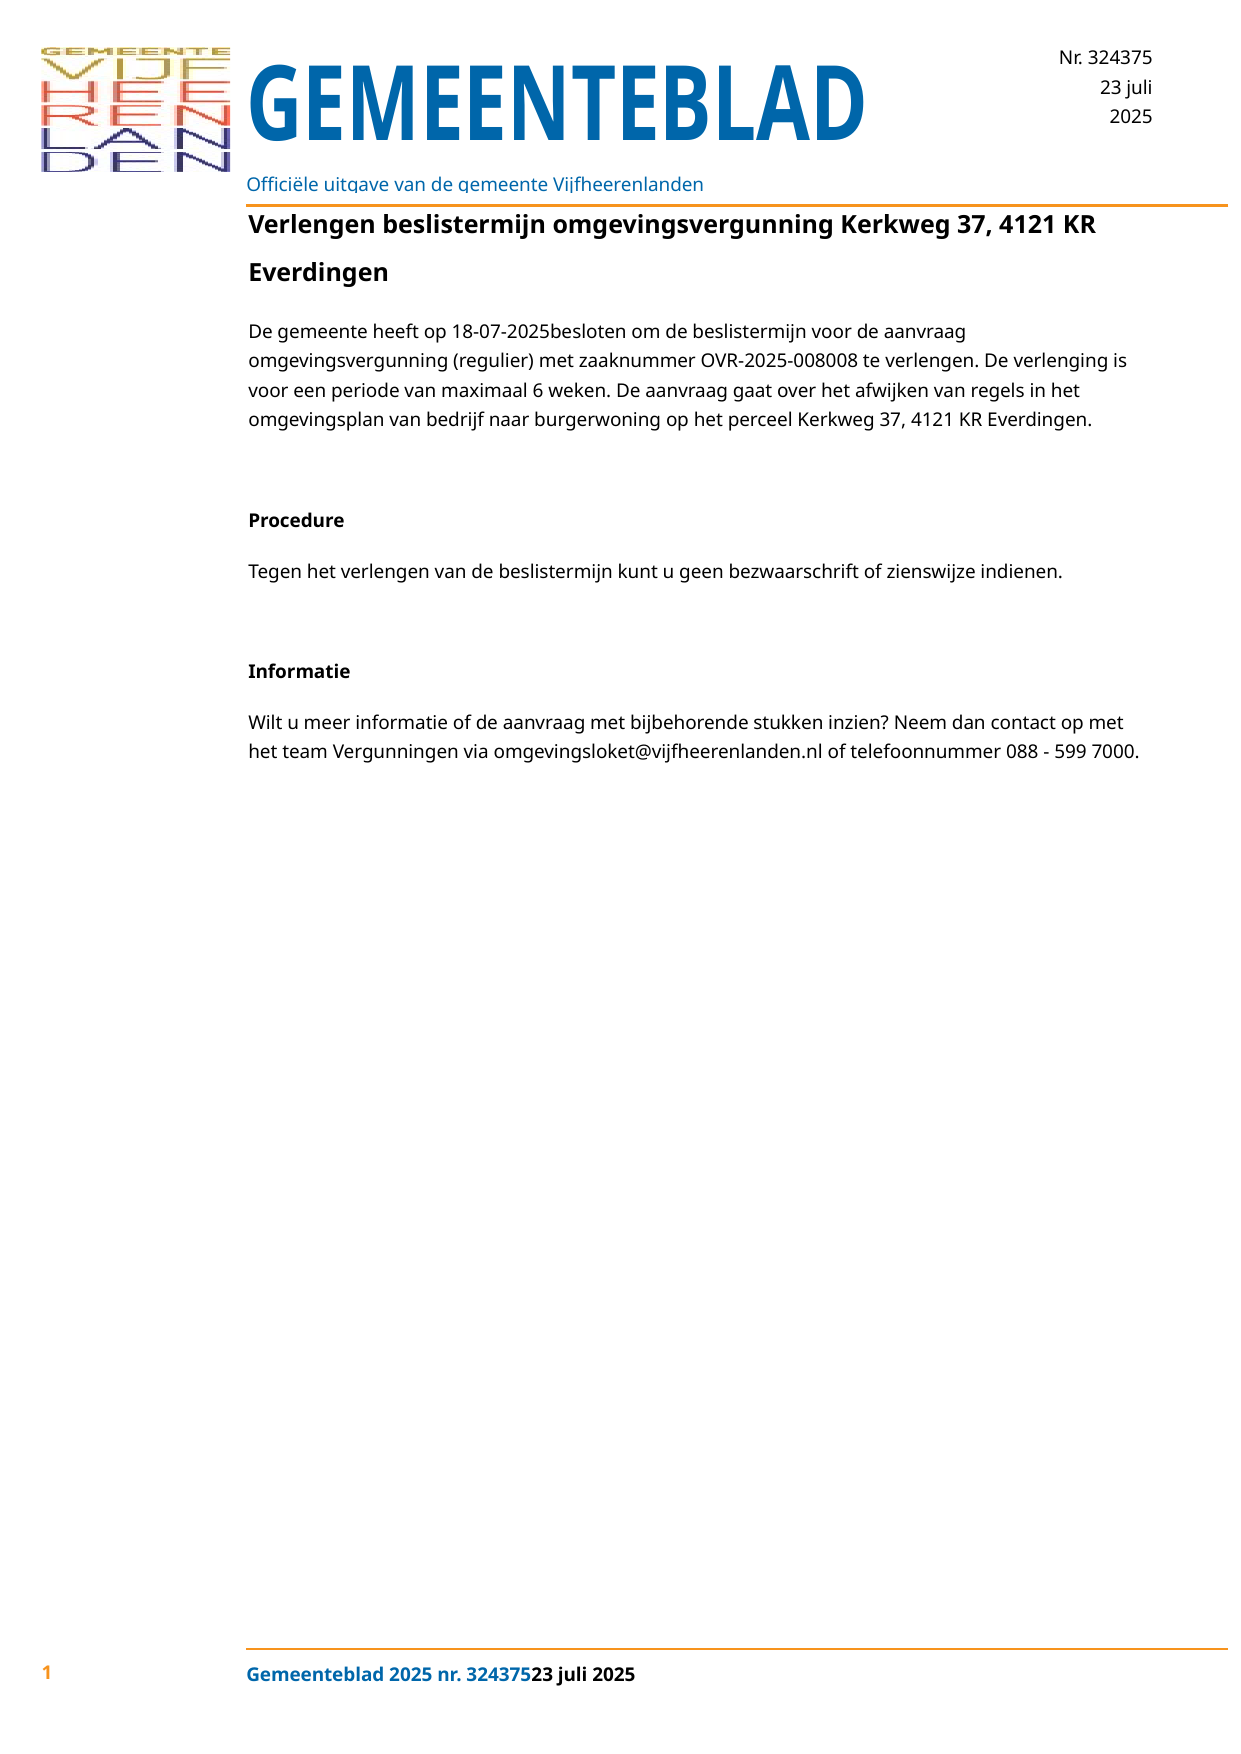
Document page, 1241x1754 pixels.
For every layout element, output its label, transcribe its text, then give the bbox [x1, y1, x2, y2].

text De gemeente heeft op 18-07-2025besloten om de beslistermijn voor de aanvraag omgevingsvergunning (regulier) met zaaknummer OVR-2025-008008 te verlengen. De verlenging is voor een periode van maximaal 6 weken. De aanvraag gaat over het afwijken van regels in het omgevingsplan van bedrijf naar burgerwoning op het perceel Kerkweg 37, 4121 KR Everdingen. [248, 318, 1152, 432]
picture [41, 47, 231, 172]
text Verlengen beslistermijn omgevingsvergunning Kerkweg 37, 4121 KR Everdingen [248, 207, 1152, 288]
text Wilt u meer informatie of de aanvraag met bijbehorende stukken inzien? Neem dan contact op met het team Vergunningen via omgevingsloket@vijfheerenlanden.nl of telefoonnummer 088 - 599 7000. [248, 709, 1152, 764]
text Procedure [248, 507, 1152, 533]
text Informatie [248, 659, 1152, 684]
text Tegen het verlengen van de beslistermijn kunt u geen bezwaarschrift of zienswijze indienen. [248, 558, 1152, 584]
